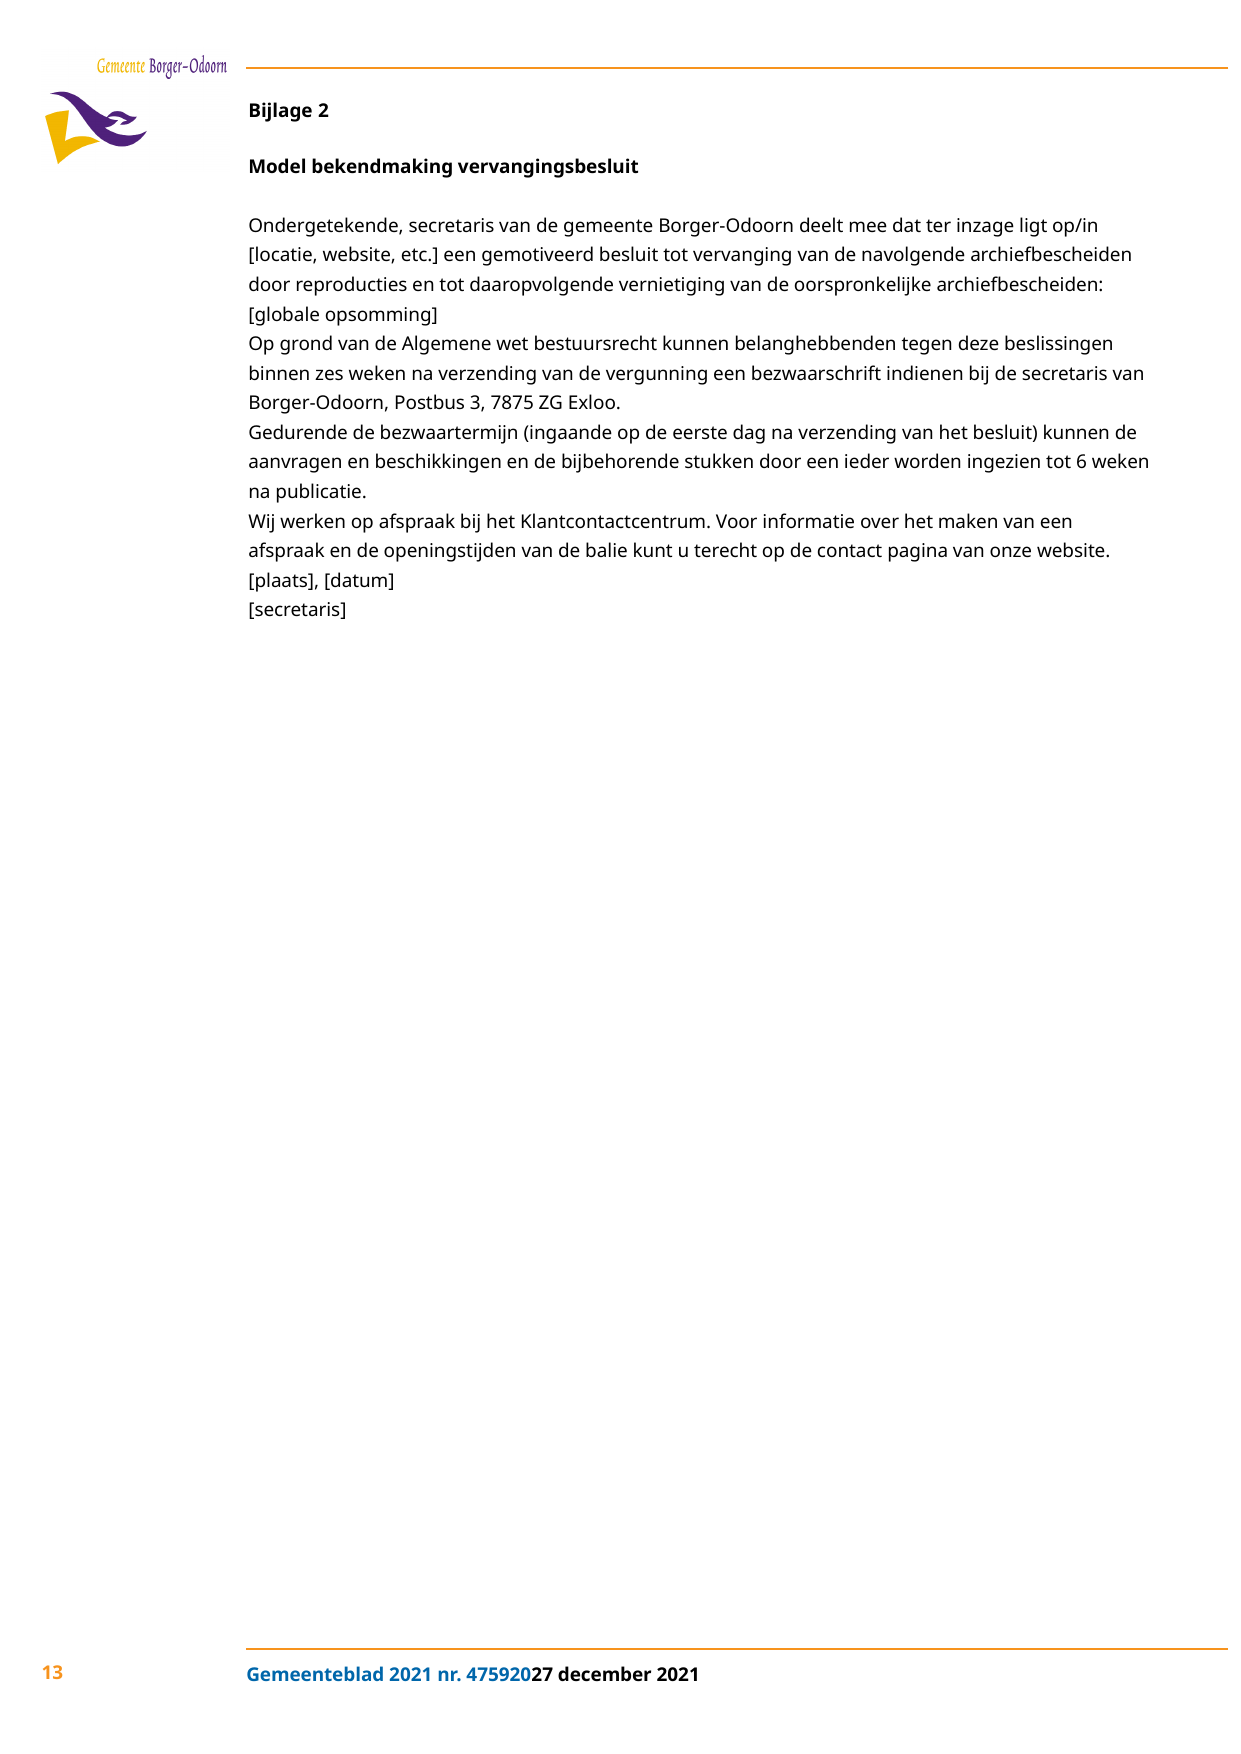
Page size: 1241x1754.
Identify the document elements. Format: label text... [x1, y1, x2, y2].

text Wij werken op afspraak bij het Klantcontactcentrum. Voor informatie over het maken van een afspraak en de openingstijden van de balie kunt u terecht op de contact pagina van onze website. [248, 508, 1152, 563]
text Bijlage 2 [248, 95, 1152, 123]
text Model bekendmaking vervangingsbesluit [248, 153, 1152, 179]
text Gedurende de bezwaartermijn (ingaande op de eerste dag na verzending van het besluit) kunnen de aanvragen en beschikkingen en de bijbehorende stukken door een ieder worden ingezien tot 6 weken na publicatie. [248, 419, 1152, 504]
picture [41, 47, 231, 172]
text Op grond van de Algemene wet bestuursrecht kunnen belanghebbenden tegen deze beslissingen binnen zes weken na verzending van de vergunning een bezwaarschrift indienen bij de secretaris van Borger-Odoorn, Postbus 3, 7875 ZG Exloo. [248, 330, 1152, 415]
text [globale opsomming] [248, 301, 1152, 327]
text [secretaris] [248, 597, 1152, 622]
text Ondergetekende, secretaris van de gemeente Borger-Odoorn deelt mee dat ter inzage ligt op/in [locatie, website, etc.] een gemotiveerd besluit tot vervanging van de navolgende archiefbescheiden door reproducties en tot daaropvolgende vernietiging van de oorspronkelijke archiefbescheiden: [248, 212, 1152, 297]
text [plaats], [datum] [248, 567, 1152, 593]
